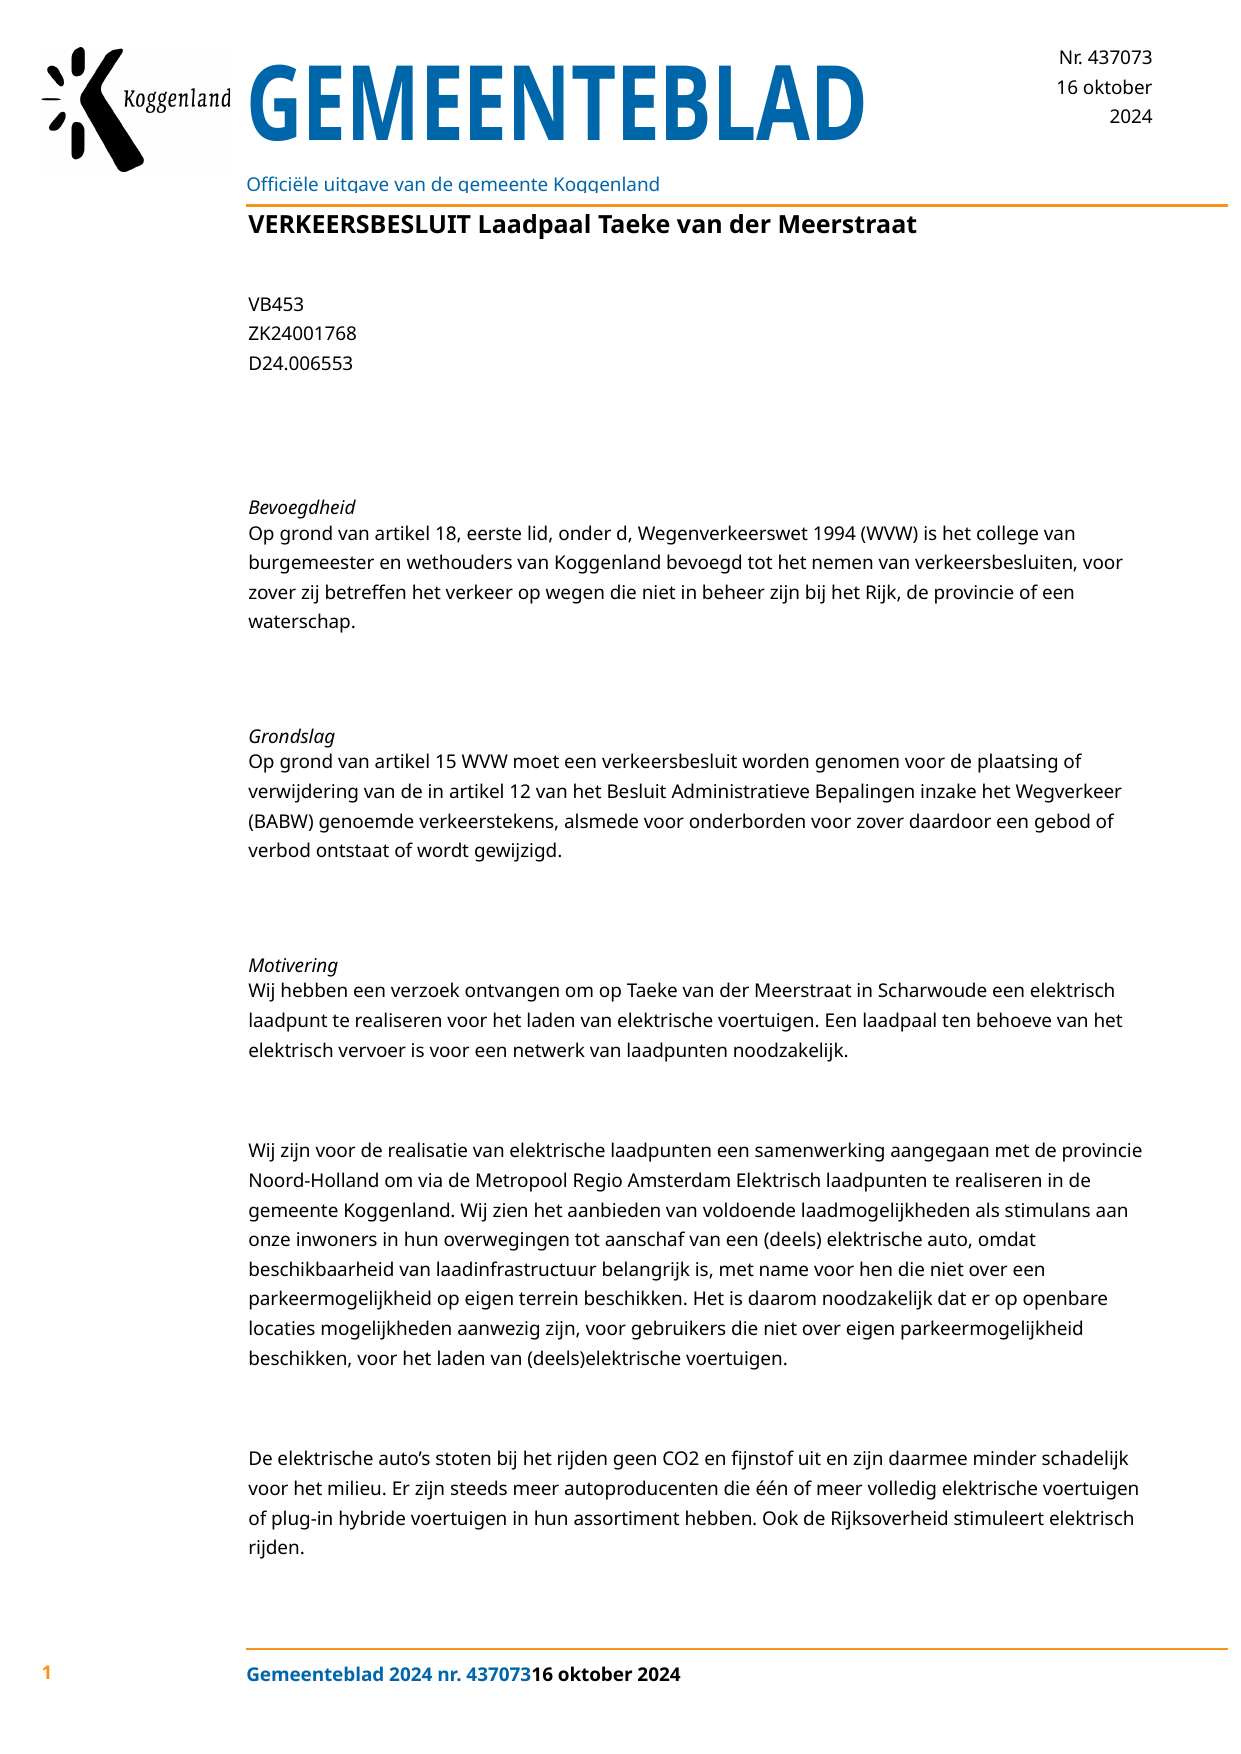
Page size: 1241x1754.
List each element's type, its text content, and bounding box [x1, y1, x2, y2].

text Motivering [248, 952, 1152, 978]
text Grondslag [248, 723, 1152, 749]
text ZK24001768 [248, 321, 1152, 346]
text VB453 [248, 291, 1152, 317]
picture [41, 47, 231, 172]
text Wij zijn voor de realisatie van elektrische laadpunten een samenwerking aangegaan met de provincie Noord-Holland om via de Metropool Regio Amsterdam Elektrisch laadpunten te realiseren in de gemeente Koggenland. Wij zien het aanbieden van voldoende laadmogelijkheden als stimulans aan onze inwoners in hun overwegingen tot aanschaf van een (deels) elektrische auto, omdat beschikbaarheid van laadinfrastructuur belangrijk is, met name voor hen die niet over een parkeermogelijkheid op eigen terrein beschikken. Het is daarom noodzakelijk dat er op openbare locaties mogelijkheden aanwezig zijn, voor gebruikers die niet over eigen parkeermogelijkheid beschikken, voor het laden van (deels)elektrische voertuigen. [248, 1138, 1152, 1370]
text VERKEERSBESLUIT Laadpaal Taeke van der Meerstraat [248, 207, 1152, 241]
text Wij hebben een verzoek ontvangen om op Taeke van der Meerstraat in Scharwoude een elektrisch laadpunt te realiseren voor het laden van elektrische voertuigen. Een laadpaal ten behoeve van het elektrisch vervoer is voor een netwerk van laadpunten noodzakelijk. [248, 978, 1152, 1062]
text De elektrische auto’s stoten bij het rijden geen CO2 en fijnstof uit en zijn daarmee minder schadelijk voor het milieu. Er zijn steeds meer autoproducenten die één of meer volledig elektrische voertuigen of plug-in hybride voertuigen in hun assortiment hebben. Ook de Rijksoverheid stimuleert elektrisch rijden. [248, 1446, 1152, 1560]
text Op grond van artikel 18, eerste lid, onder d, Wegenverkeerswet 1994 (WVW) is het college van burgemeester en wethouders van Koggenland bevoegd tot het nemen van verkeersbesluiten, voor zover zij betreffen het verkeer op wegen die niet in beheer zijn bij het Rijk, de provincie of een waterschap. [248, 520, 1152, 634]
text Op grond van artikel 15 WVW moet een verkeersbesluit worden genomen voor de plaatsing of verwijdering van de in artikel 12 van het Besluit Administratieve Bepalingen inzake het Wegverkeer (BABW) genoemde verkeerstekens, alsmede voor onderborden voor zover daardoor een gebod of verbod ontstaat of wordt gewijzigd. [248, 749, 1152, 863]
text D24.006553 [248, 350, 1152, 376]
text Bevoegdheid [248, 494, 1152, 520]
